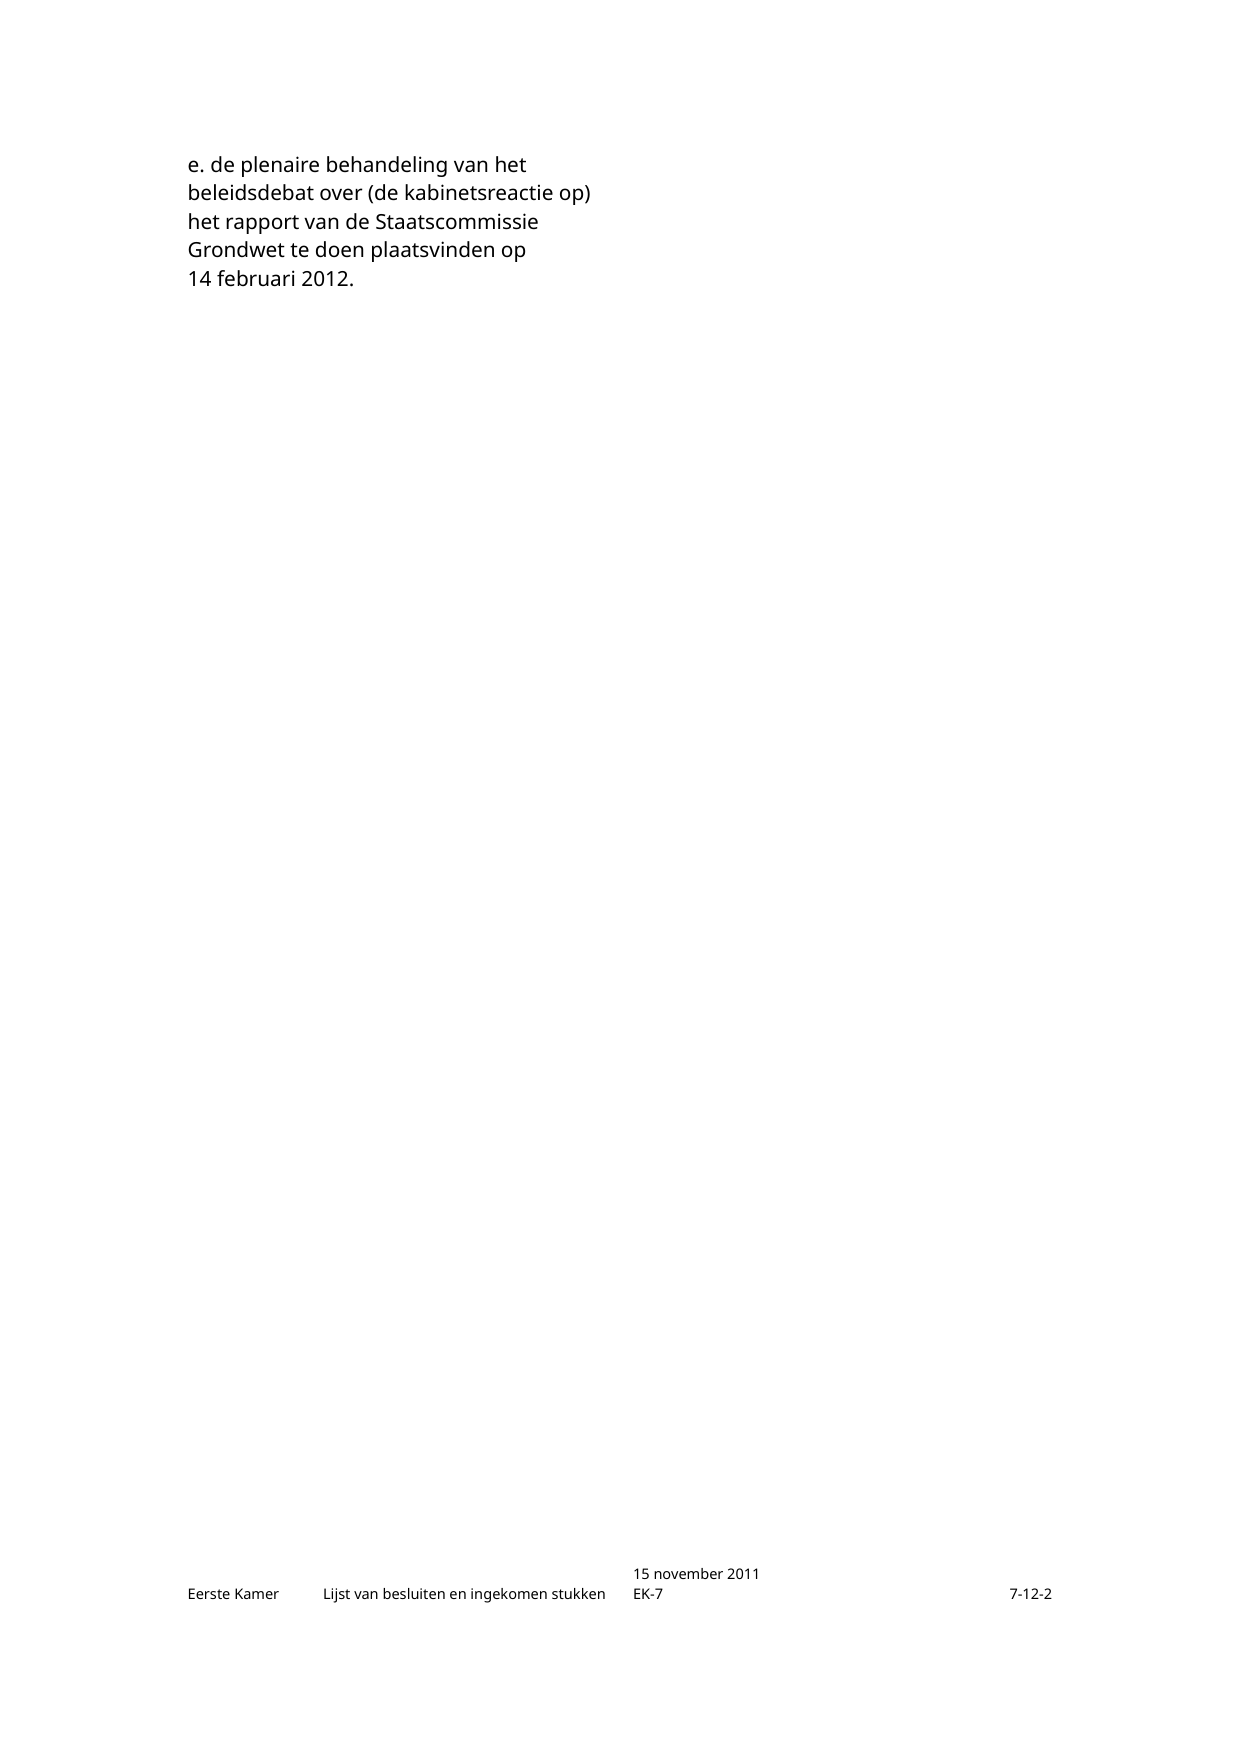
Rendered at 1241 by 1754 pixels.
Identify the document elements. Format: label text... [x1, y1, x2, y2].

text e. de plenaire behandeling van het beleidsdebat over (de kabinetsreactie op) het rapport van de Staatscommissie Grondwet te doen plaatsvinden op 14 februari 2012. [187, 150, 605, 292]
